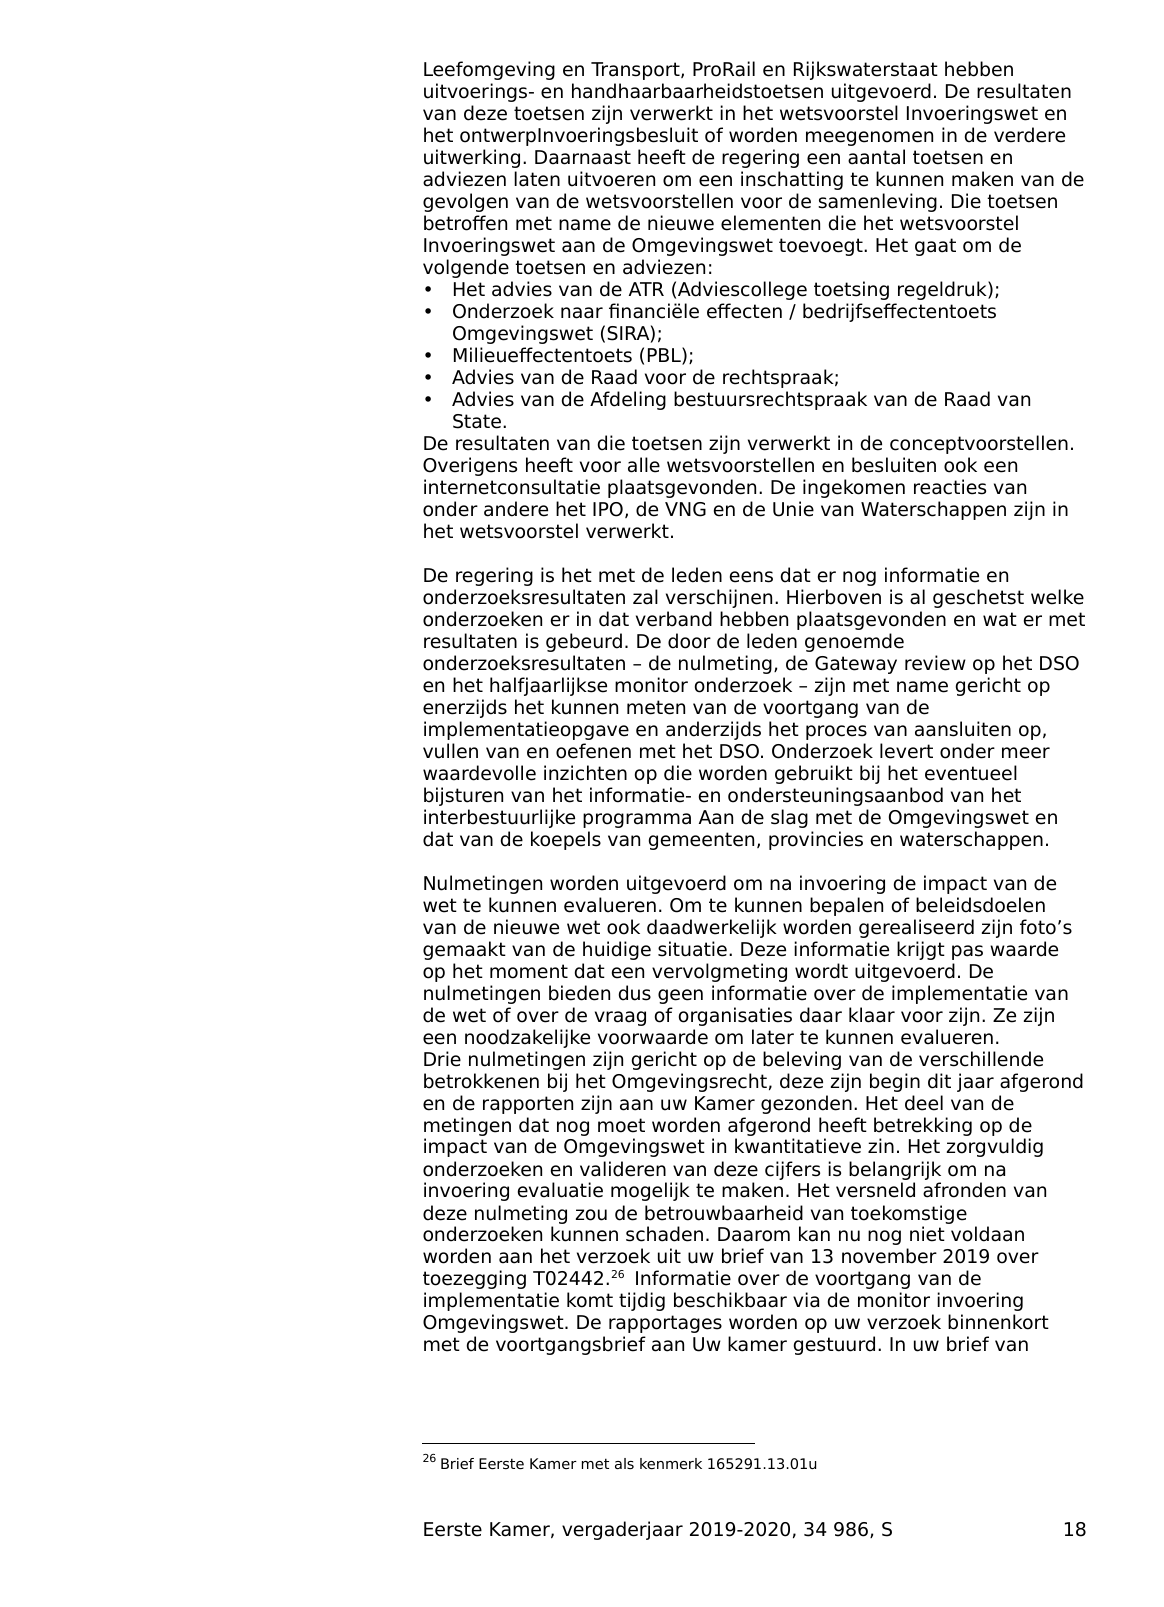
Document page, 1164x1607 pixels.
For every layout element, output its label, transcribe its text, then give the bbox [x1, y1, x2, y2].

text • Milieueffectentoets (PBL); [422, 345, 1087, 367]
text • Advies van de Raad voor de rechtspraak; [422, 367, 1087, 389]
text Leefomgeving en Transport, ProRail en Rijkswaterstaat hebben uitvoerings- en handhaarbaarheidstoetsen uitgevoerd. De resultaten van deze toetsen zijn verwerkt in het wetsvoorstel Invoeringswet en het ontwerpInvoeringsbesluit of worden meegenomen in de verdere uitwerking. Daarnaast heeft de regering een aantal toetsen en adviezen laten uitvoeren om een inschatting te kunnen maken van de gevolgen van de wetsvoorstellen voor de samenleving. Die toetsen betroffen met name de nieuwe elementen die het wetsvoorstel Invoeringswet aan de Omgevingswet toevoegt. Het gaat om de volgende toetsen en adviezen: [422, 59, 1087, 279]
text Drie nulmetingen zijn gericht op de beleving van de verschillende betrokkenen bij het Omgevingsrecht, deze zijn begin dit jaar afgerond en de rapporten zijn aan uw Kamer gezonden. Het deel van de metingen dat nog moet worden afgerond heeft betrekking op de impact van de Omgevingswet in kwantitatieve zin. Het zorgvuldig onderzoeken en valideren van deze cijfers is belangrijk om na invoering evaluatie mogelijk te maken. Het versneld afronden van deze nulmeting zou de betrouwbaarheid van toekomstige onderzoeken kunnen schaden. Daarom kan nu nog niet voldaan worden aan het verzoek uit uw brief van 13 november 2019 over toezegging T02442. Informatie over de voortgang van de implementatie komt tijdig beschikbaar via de monitor invoering Omgevingswet. De rapportages worden op uw verzoek binnenkort met de voortgangsbrief aan Uw kamer gestuurd. In uw brief van [422, 1048, 1087, 1356]
text • Onderzoek naar financiële effecten / bedrijfseffectentoets Omgevingswet (SIRA); [422, 301, 1087, 345]
text • Het advies van de ATR (Adviescollege toetsing regeldruk); [422, 279, 1087, 301]
text • Advies van de Afdeling bestuursrechtspraak van de Raad van State. [422, 389, 1087, 433]
text Brief Eerste Kamer met als kenmerk 165291.13.01u [422, 1452, 1087, 1474]
text Nulmetingen worden uitgevoerd om na invoering de impact van de wet te kunnen evalueren. Om te kunnen bepalen of beleidsdoelen van de nieuwe wet ook daadwerkelijk worden gerealiseerd zijn foto’s gemaakt van de huidige situatie. Deze informatie krijgt pas waarde op het moment dat een vervolgmeting wordt uitgevoerd. De nulmetingen bieden dus geen informatie over de implementatie van de wet of over de vraag of organisaties daar klaar voor zijn. Ze zijn een noodzakelijke voorwaarde om later te kunnen evalueren. [422, 873, 1087, 1048]
text De resultaten van die toetsen zijn verwerkt in de conceptvoorstellen. Overigens heeft voor alle wetsvoorstellen en besluiten ook een internetconsultatie plaatsgevonden. De ingekomen reacties van onder andere het IPO, de VNG en de Unie van Waterschappen zijn in het wetsvoorstel verwerkt. [422, 433, 1087, 543]
text De regering is het met de leden eens dat er nog informatie en onderzoeksresultaten zal verschijnen. Hierboven is al geschetst welke onderzoeken er in dat verband hebben plaatsgevonden en wat er met resultaten is gebeurd. De door de leden genoemde onderzoeksresultaten – de nulmeting, de Gateway review op het DSO en het halfjaarlijkse monitor onderzoek – zijn met name gericht op enerzijds het kunnen meten van de voortgang van de implementatieopgave en anderzijds het proces van aansluiten op, vullen van en oefenen met het DSO. Onderzoek levert onder meer waardevolle inzichten op die worden gebruikt bij het eventueel bijsturen van het informatie- en ondersteuningsaanbod van het interbestuurlijke programma Aan de slag met de Omgevingswet en dat van de koepels van gemeenten, provincies en waterschappen. [422, 565, 1087, 851]
